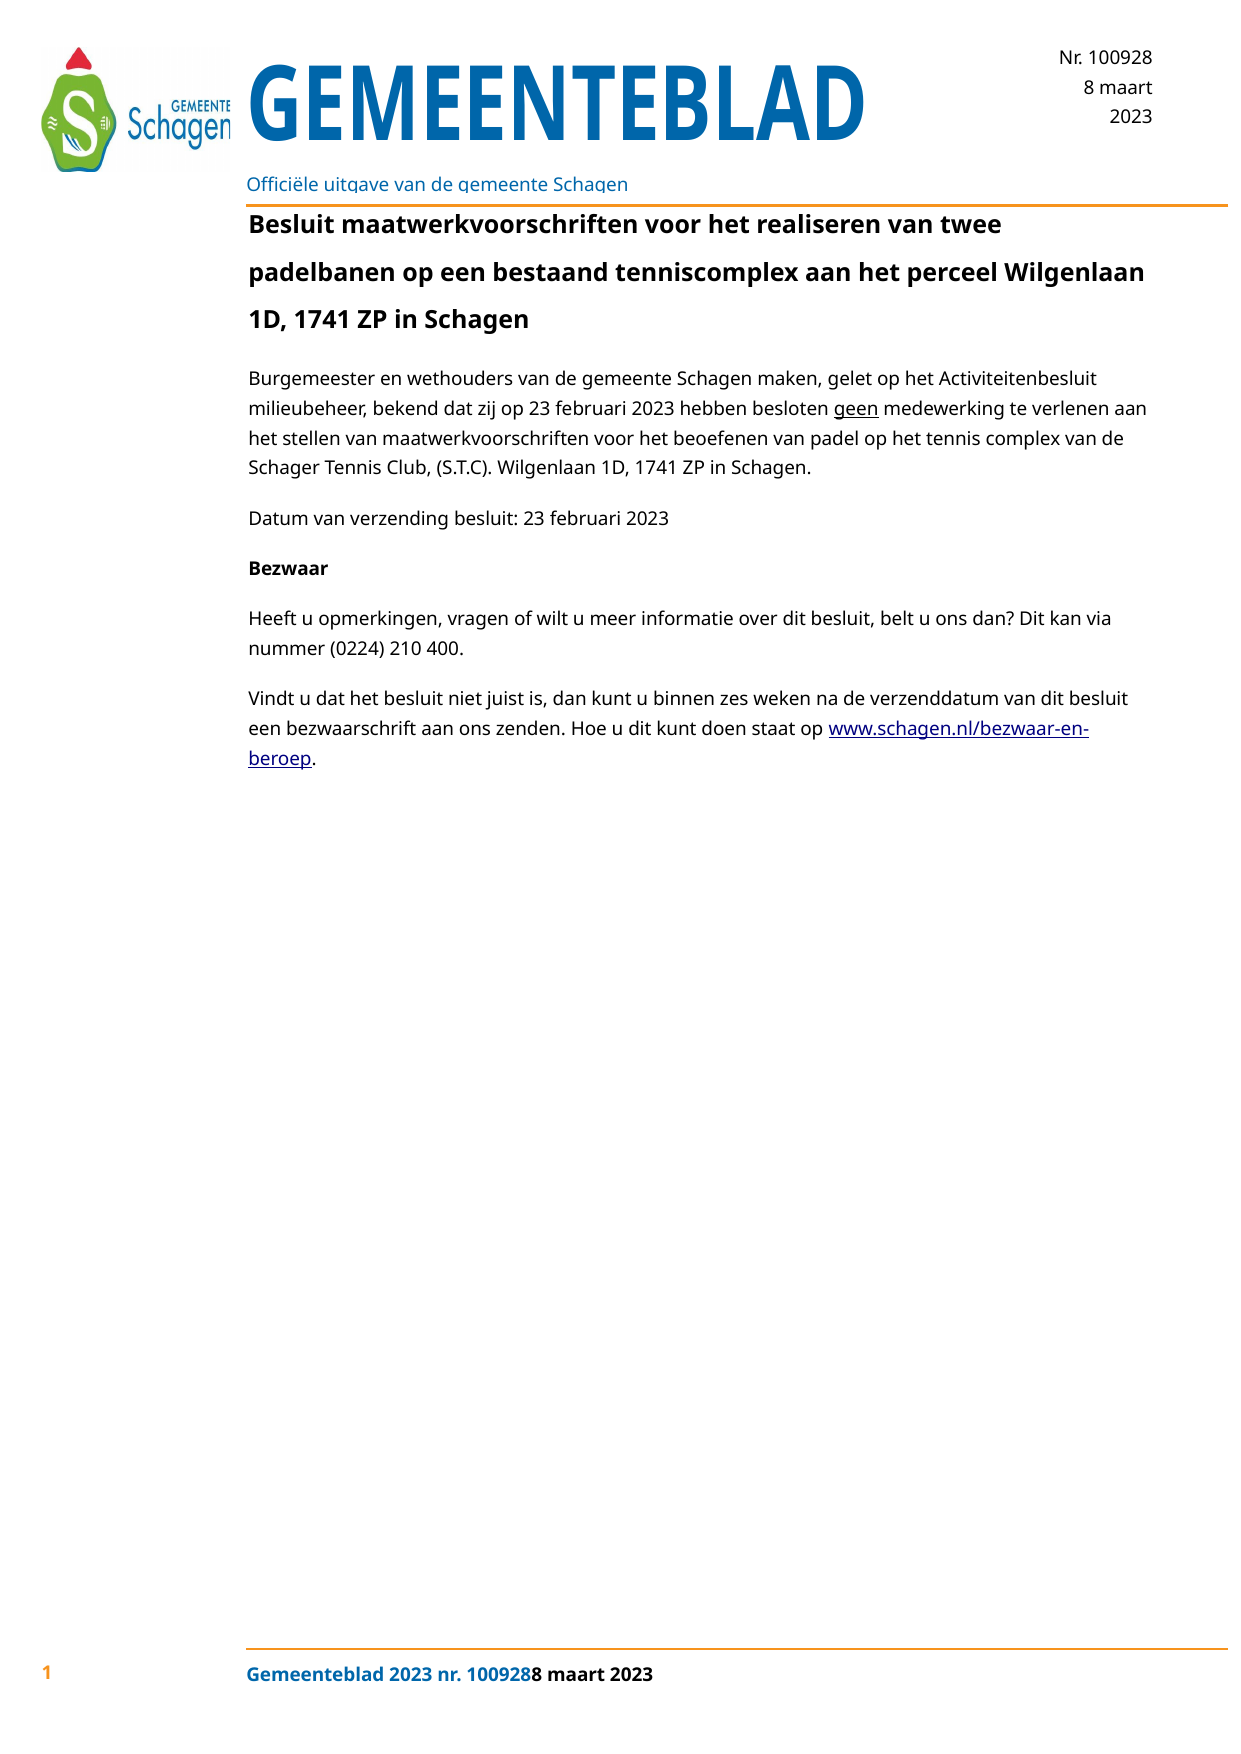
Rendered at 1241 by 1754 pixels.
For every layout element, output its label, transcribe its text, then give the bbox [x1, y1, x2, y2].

text Bezwaar [248, 555, 1152, 581]
text Besluit maatwerkvoorschriften voor het realiseren van twee padelbanen op een bestaand tenniscomplex aan het perceel Wilgenlaan 1D, 1741 ZP in Schagen [248, 207, 1152, 336]
text Heeft u opmerkingen, vragen of wilt u meer informatie over dit besluit, belt u ons dan? Dit kan via nummer (0224) 210 400. [248, 606, 1152, 661]
text Burgemeester en wethouders van de gemeente Schagen maken, gelet op het Activiteitenbesluit milieubeheer, bekend dat zij op 23 februari 2023 hebben besloten geen medewerking te verlenen aan het stellen van maatwerkvoorschriften voor het beoefenen van padel op het tennis complex van de Schager Tennis Club, (S.T.C). Wilgenlaan 1D, 1741 ZP in Schagen. [248, 366, 1152, 480]
picture [41, 47, 231, 172]
text Vindt u dat het besluit niet juist is, dan kunt u binnen zes weken na de verzenddatum van dit besluit een bezwaarschrift aan ons zenden. Hoe u dit kunt doen staat op www.schagen.nl/bezwaar-en-beroep. [248, 686, 1152, 770]
text Datum van verzending besluit: 23 februari 2023 [248, 505, 1152, 530]
